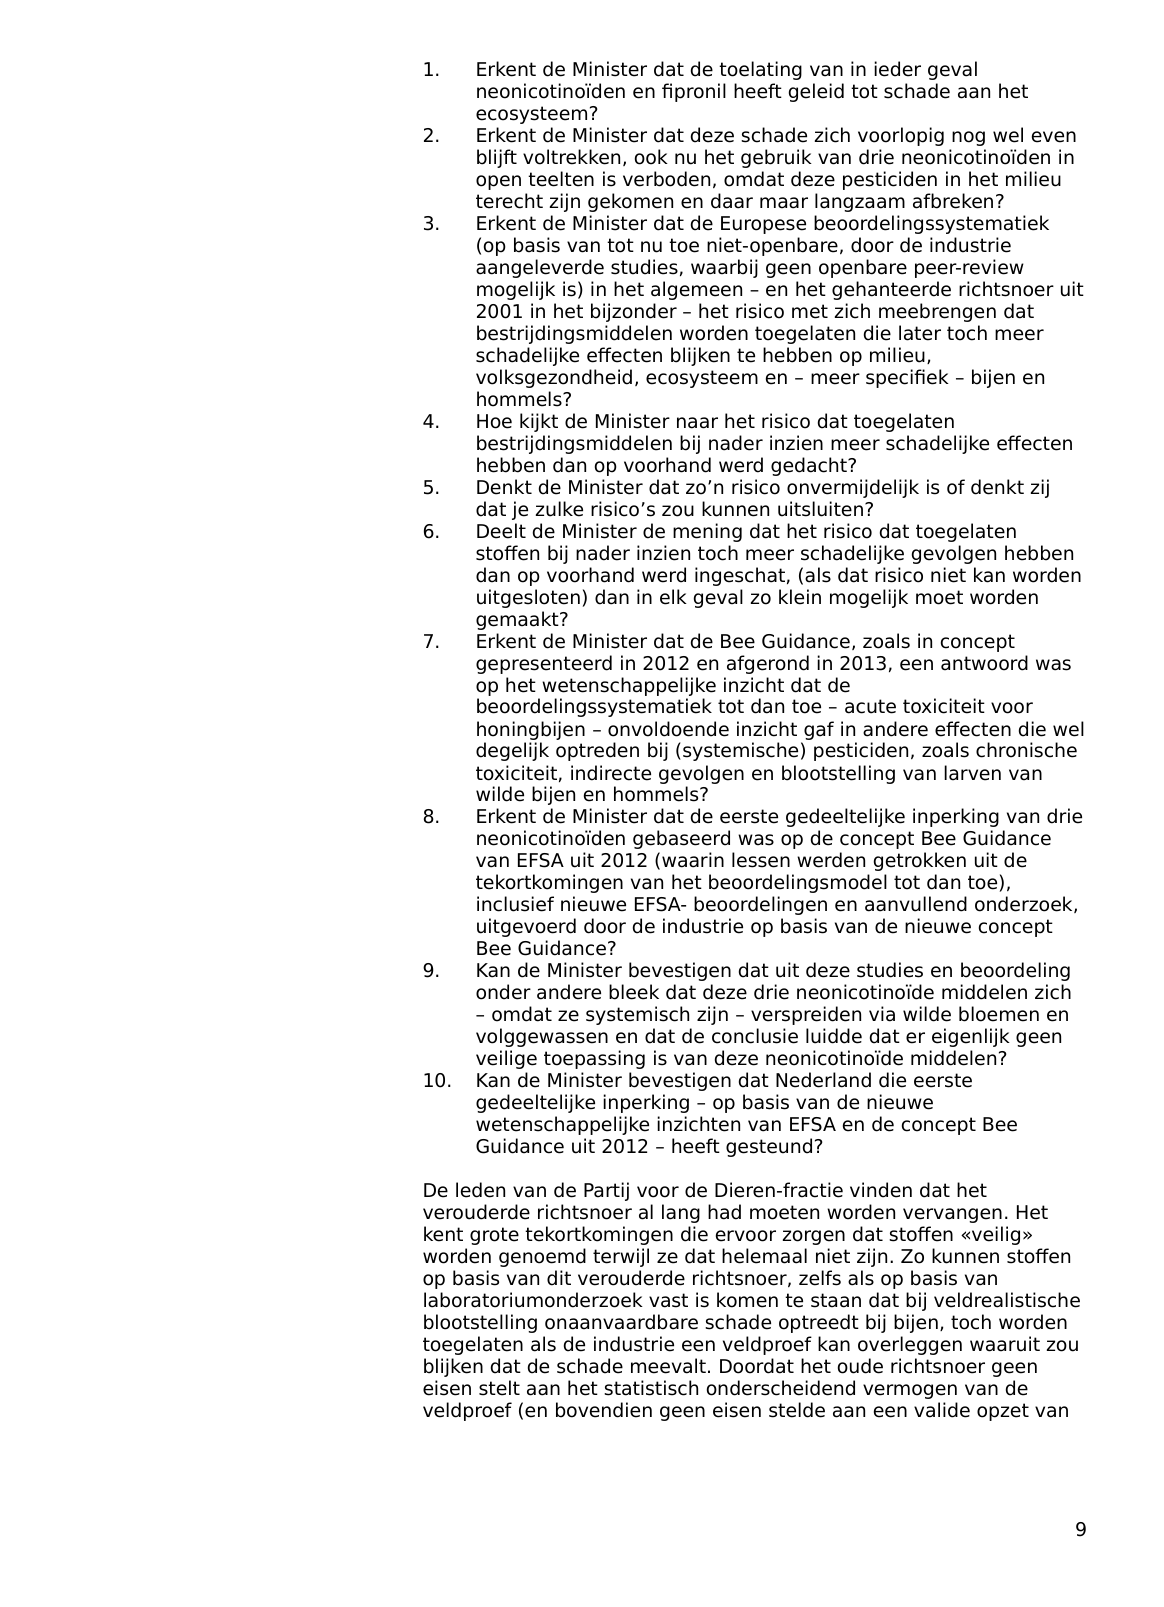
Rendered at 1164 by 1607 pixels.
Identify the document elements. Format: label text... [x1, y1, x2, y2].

text 9. Kan de Minister bevestigen dat uit deze studies en beoordeling onder andere bleek dat deze drie neonicotinoïde middelen zich – omdat ze systemisch zijn – verspreiden via wilde bloemen en volggewassen en dat de conclusie luidde dat er eigenlijk geen veilige toepassing is van deze neonicotinoïde middelen? [422, 960, 1087, 1070]
text 2. Erkent de Minister dat deze schade zich voorlopig nog wel even blijft voltrekken, ook nu het gebruik van drie neonicotinoïden in open teelten is verboden, omdat deze pesticiden in het milieu terecht zijn gekomen en daar maar langzaam afbreken? [422, 125, 1087, 213]
text 3. Erkent de Minister dat de Europese beoordelingssystematiek (op basis van tot nu toe niet-openbare, door de industrie aangeleverde studies, waarbij geen openbare peer-review mogelijk is) in het algemeen – en het gehanteerde richtsnoer uit 2001 in het bijzonder – het risico met zich meebrengen dat bestrijdingsmiddelen worden toegelaten die later toch meer schadelijke effecten blijken te hebben op milieu, volksgezondheid, ecosysteem en – meer specifiek – bijen en hommels? [422, 213, 1087, 411]
text 10. Kan de Minister bevestigen dat Nederland die eerste gedeeltelijke inperking – op basis van de nieuwe wetenschappelijke inzichten van EFSA en de concept Bee Guidance uit 2012 – heeft gesteund? [422, 1070, 1087, 1158]
text De leden van de Partij voor de Dieren-fractie vinden dat het verouderde richtsnoer al lang had moeten worden vervangen. Het kent grote tekortkomingen die ervoor zorgen dat stoffen «veilig» worden genoemd terwijl ze dat helemaal niet zijn. Zo kunnen stoffen op basis van dit verouderde richtsnoer, zelfs als op basis van laboratoriumonderzoek vast is komen te staan dat bij veldrealistische blootstelling onaanvaardbare schade optreedt bij bijen, toch worden toegelaten als de industrie een veldproef kan overleggen waaruit zou blijken dat de schade meevalt. Doordat het oude richtsnoer geen eisen stelt aan het statistisch onderscheidend vermogen van de veldproef (en bovendien geen eisen stelde aan een valide opzet van [422, 1180, 1087, 1422]
text 4. Hoe kijkt de Minister naar het risico dat toegelaten bestrijdingsmiddelen bij nader inzien meer schadelijke effecten hebben dan op voorhand werd gedacht? [422, 411, 1087, 477]
text 8. Erkent de Minister dat de eerste gedeeltelijke inperking van drie neonicotinoïden gebaseerd was op de concept Bee Guidance van EFSA uit 2012 (waarin lessen werden getrokken uit de tekortkomingen van het beoordelingsmodel tot dan toe), inclusief nieuwe EFSA- beoordelingen en aanvullend onderzoek, uitgevoerd door de industrie op basis van de nieuwe concept Bee Guidance? [422, 806, 1087, 960]
text 5. Denkt de Minister dat zo’n risico onvermijdelijk is of denkt zij dat je zulke risico’s zou kunnen uitsluiten? [422, 477, 1087, 521]
text 6. Deelt de Minister de mening dat het risico dat toegelaten stoffen bij nader inzien toch meer schadelijke gevolgen hebben dan op voorhand werd ingeschat, (als dat risico niet kan worden uitgesloten) dan in elk geval zo klein mogelijk moet worden gemaakt? [422, 521, 1087, 631]
text 1. Erkent de Minister dat de toelating van in ieder geval neonicotinoïden en fipronil heeft geleid tot schade aan het ecosysteem? [422, 59, 1087, 125]
text 7. Erkent de Minister dat de Bee Guidance, zoals in concept gepresenteerd in 2012 en afgerond in 2013, een antwoord was op het wetenschappelijke inzicht dat de beoordelingssystematiek tot dan toe – acute toxiciteit voor honingbijen – onvoldoende inzicht gaf in andere effecten die wel degelijk optreden bij (systemische) pesticiden, zoals chronische toxiciteit, indirecte gevolgen en blootstelling van larven van wilde bijen en hommels? [422, 631, 1087, 806]
